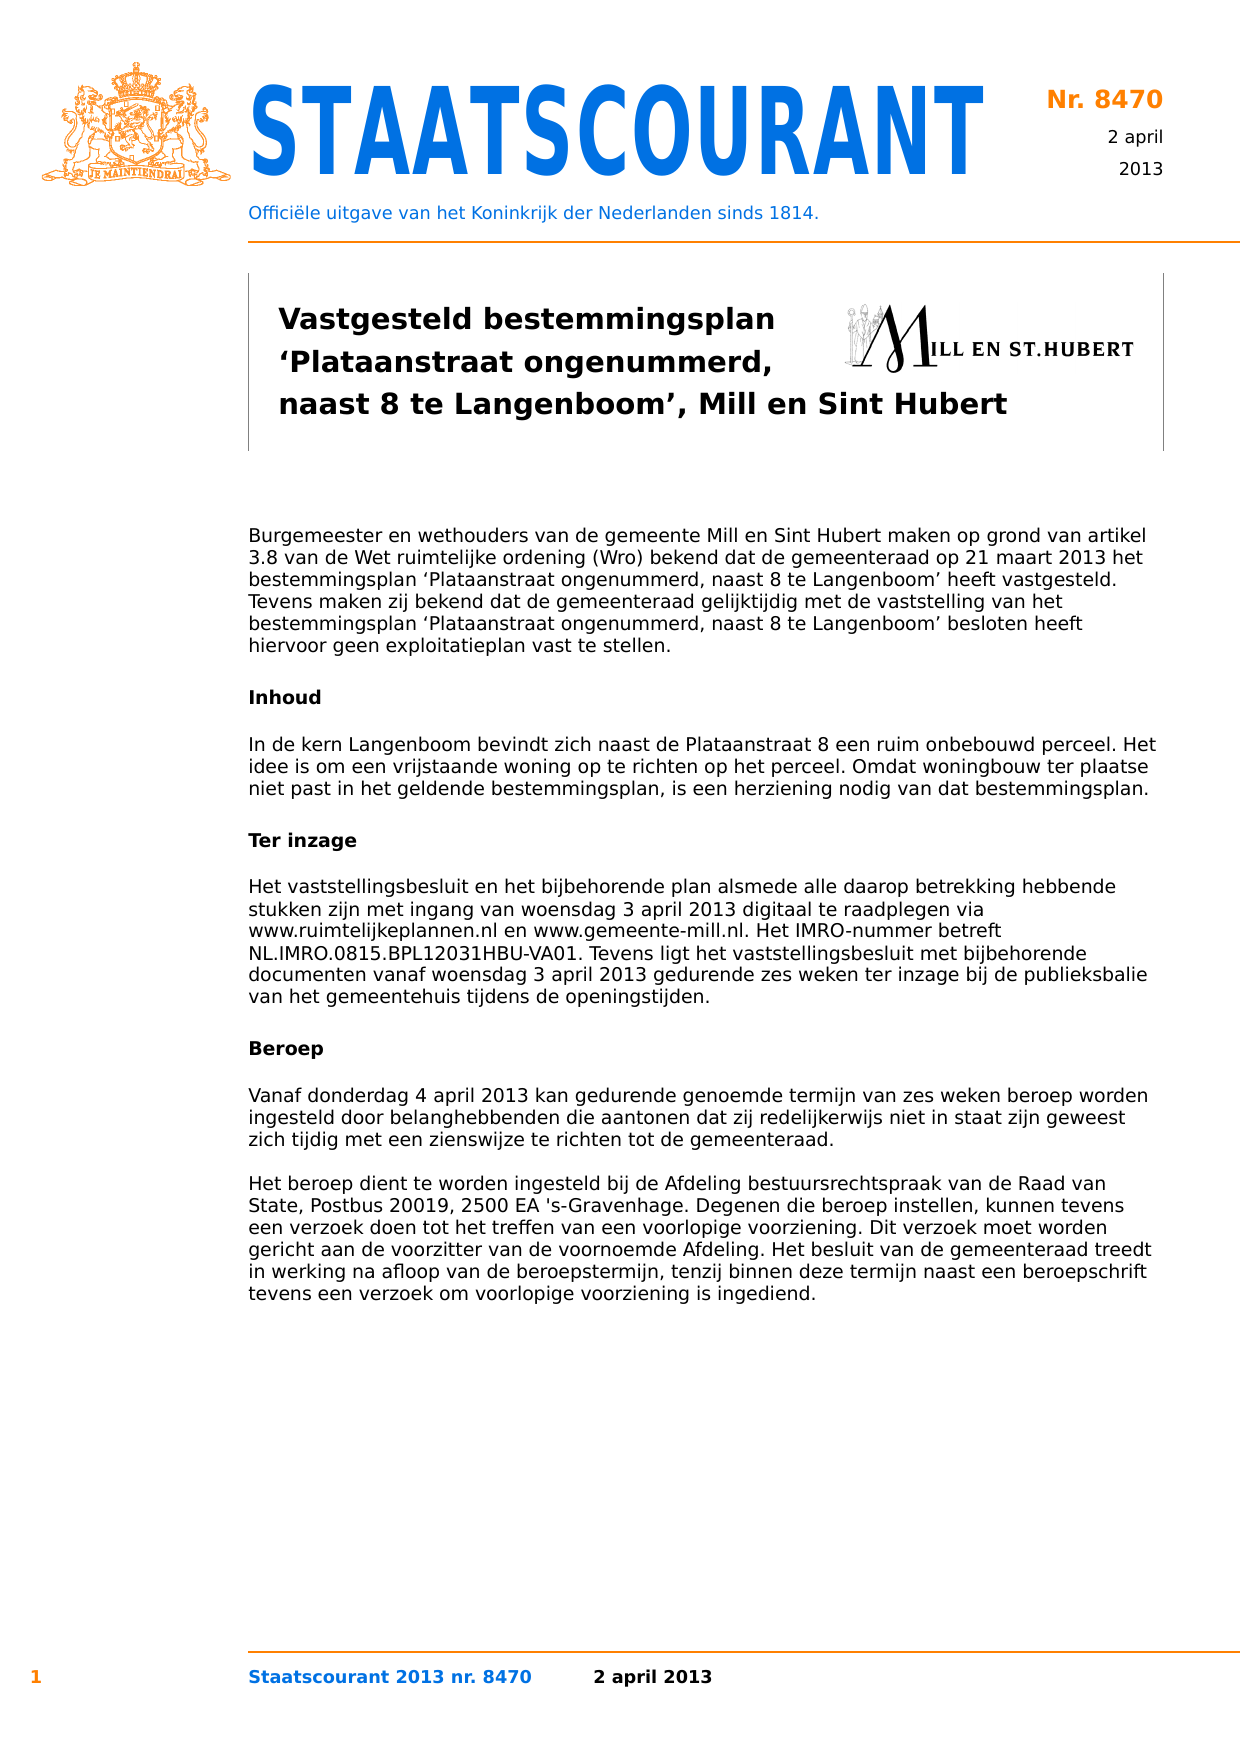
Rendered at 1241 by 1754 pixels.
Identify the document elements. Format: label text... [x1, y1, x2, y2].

table_cell 2013 [998, 153, 1240, 203]
table_cell Officiële uitgave van het Koninkrijk der Nederlanden sinds 1814. [248, 203, 1240, 241]
table_header Nr. 8470 [998, 62, 1240, 121]
subtitle Inhoud [248, 687, 1163, 708]
subtitle Vastgesteld bestemmingsplan ‘Plataanstraat ongenummerd, naast 8 te Langenboom’, Mill en Sint Hubert [249, 273, 1163, 451]
table_header [25, 62, 248, 241]
table_header STAATSCOURANT [248, 62, 998, 203]
subtitle Beroep [248, 1038, 1163, 1060]
text Het vaststellingsbesluit en het bijbehorende plan alsmede alle daarop betrekking hebbende stukken zijn met ingang van woensdag 3 april 2013 digitaal te raadplegen via www.ruimtelijkeplannen.nl en www.gemeente-mill.nl. Het IMRO-nummer betreft NL.IMRO.0815.BPL12031HBU-VA01. Tevens ligt het vaststellingsbesluit met bijbehorende documenten vanaf woensdag 3 april 2013 gedurende zes weken ter inzage bij de publieksbalie van het gemeentehuis tijdens de openingstijden. [248, 876, 1163, 1008]
text Burgemeester en wethouders van de gemeente Mill en Sint Hubert maken op grond van artikel 3.8 van de Wet ruimtelijke ordening (Wro) bekend dat de gemeenteraad op 21 maart 2013 het bestemmingsplan ‘Plataanstraat ongenummerd, naast 8 te Langenboom’ heeft vastgesteld. Tevens maken zij bekend dat de gemeenteraad gelijktijdig met de vaststelling van het bestemmingsplan ‘Plataanstraat ongenummerd, naast 8 te Langenboom’ besloten heeft hiervoor geen exploitatieplan vast te stellen. [248, 525, 1163, 657]
picture [844, 302, 1134, 374]
text In de kern Langenboom bevindt zich naast de Plataanstraat 8 een ruim onbebouwd perceel. Het idee is om een vrijstaande woning op te richten op het perceel. Omdat woningbouw ter plaatse niet past in het geldende bestemmingsplan, is een herziening nodig van dat bestemmingsplan. [248, 733, 1163, 799]
table_cell 2 april [998, 121, 1240, 153]
text Het beroep dient te worden ingesteld bij de Afdeling bestuursrechtspraak van de Raad van State, Postbus 20019, 2500 EA 's-Gravenhage. Degenen die beroep instellen, kunnen tevens een verzoek doen tot het treffen van een voorlopige voorziening. Dit verzoek moet worden gericht aan de voorzitter van de voornoemde Afdeling. Het besluit van de gemeenteraad treedt in werking na afloop van de beroepstermijn, tenzij binnen deze termijn naast een beroepschrift tevens een verzoek om voorlopige voorziening is ingediend. [248, 1173, 1163, 1305]
text Vanaf donderdag 4 april 2013 kan gedurende genoemde termijn van zes weken beroep worden ingesteld door belanghebbenden die aantonen dat zij redelijkerwijs niet in staat zijn geweest zich tijdig met een zienswijze te richten tot de gemeenteraad. [248, 1085, 1163, 1151]
picture [41, 62, 231, 186]
subtitle Ter inzage [248, 829, 1163, 851]
